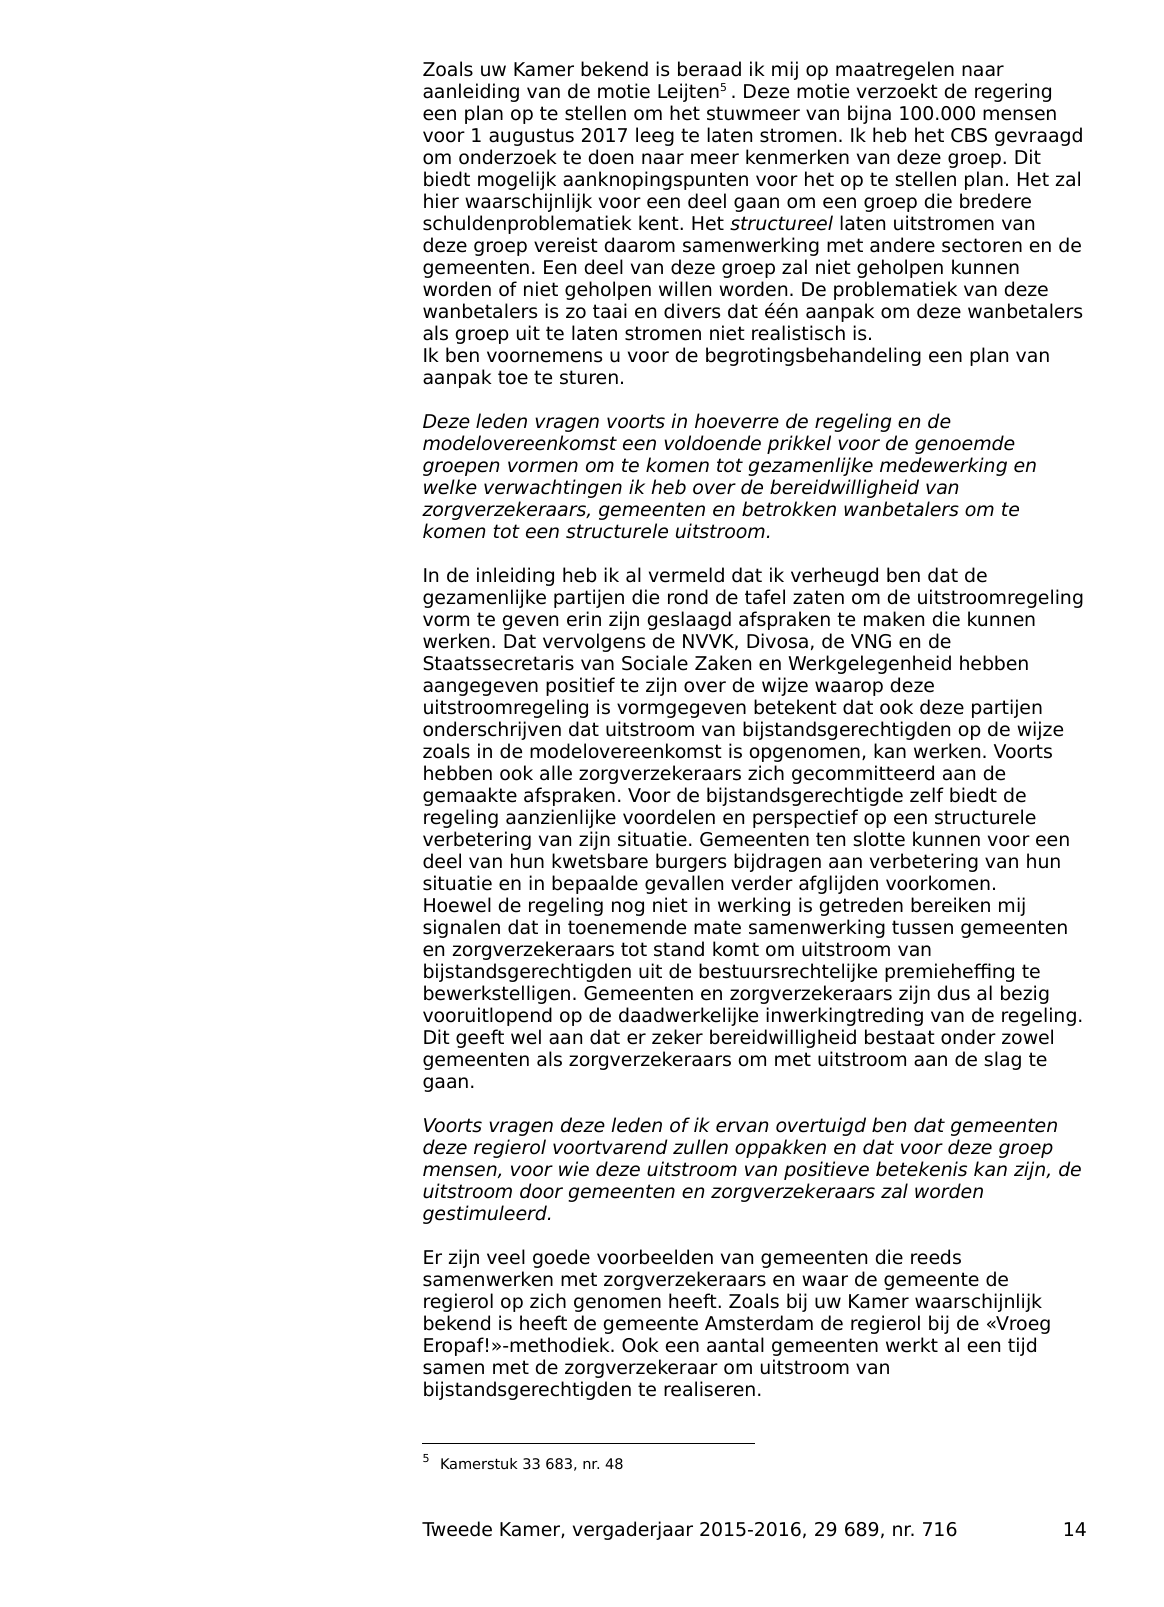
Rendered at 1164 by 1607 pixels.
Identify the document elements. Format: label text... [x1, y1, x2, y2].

text Zoals uw Kamer bekend is beraad ik mij op maatregelen naar aanleiding van de motie Leijten. Deze motie verzoekt de regering een plan op te stellen om het stuwmeer van bijna 100.000 mensen voor 1 augustus 2017 leeg te laten stromen. Ik heb het CBS gevraagd om onderzoek te doen naar meer kenmerken van deze groep. Dit biedt mogelijk aanknopingspunten voor het op te stellen plan. Het zal hier waarschijnlijk voor een deel gaan om een groep die bredere schuldenproblematiek kent. Het structureel laten uitstromen van deze groep vereist daarom samenwerking met andere sectoren en de gemeenten. Een deel van deze groep zal niet geholpen kunnen worden of niet geholpen willen worden. De problematiek van deze wanbetalers is zo taai en divers dat één aanpak om deze wanbetalers als groep uit te laten stromen niet realistisch is. [422, 59, 1087, 345]
text Deze leden vragen voorts in hoeverre de regeling en de modelovereenkomst een voldoende prikkel voor de genoemde groepen vormen om te komen tot gezamenlijke medewerking en welke verwachtingen ik heb over de bereidwilligheid van zorgverzekeraars, gemeenten en betrokken wanbetalers om te komen tot een structurele uitstroom. [422, 411, 1087, 543]
text Ik ben voornemens u voor de begrotingsbehandeling een plan van aanpak toe te sturen. [422, 345, 1087, 389]
text Hoewel de regeling nog niet in werking is getreden bereiken mij signalen dat in toenemende mate samenwerking tussen gemeenten en zorgverzekeraars tot stand komt om uitstroom van bijstandsgerechtigden uit de bestuursrechtelijke premieheffing te bewerkstelligen. Gemeenten en zorgverzekeraars zijn dus al bezig vooruitlopend op de daadwerkelijke inwerkingtreding van de regeling. Dit geeft wel aan dat er zeker bereidwilligheid bestaat onder zowel gemeenten als zorgverzekeraars om met uitstroom aan de slag te gaan. [422, 895, 1087, 1092]
text In de inleiding heb ik al vermeld dat ik verheugd ben dat de gezamenlijke partijen die rond de tafel zaten om de uitstroomregeling vorm te geven erin zijn geslaagd afspraken te maken die kunnen werken. Dat vervolgens de NVVK, Divosa, de VNG en de Staatssecretaris van Sociale Zaken en Werkgelegenheid hebben aangegeven positief te zijn over de wijze waarop deze uitstroomregeling is vormgegeven betekent dat ook deze partijen onderschrijven dat uitstroom van bijstandsgerechtigden op de wijze zoals in de modelovereenkomst is opgenomen, kan werken. Voorts hebben ook alle zorgverzekeraars zich gecommitteerd aan de gemaakte afspraken. Voor de bijstandsgerechtigde zelf biedt de regeling aanzienlijke voordelen en perspectief op een structurele verbetering van zijn situatie. Gemeenten ten slotte kunnen voor een deel van hun kwetsbare burgers bijdragen aan verbetering van hun situatie en in bepaalde gevallen verder afglijden voorkomen. [422, 565, 1087, 895]
text Er zijn veel goede voorbeelden van gemeenten die reeds samenwerken met zorgverzekeraars en waar de gemeente de regierol op zich genomen heeft. Zoals bij uw Kamer waarschijnlijk bekend is heeft de gemeente Amsterdam de regierol bij de «Vroeg Eropaf!»-methodiek. Ook een aantal gemeenten werkt al een tijd samen met de zorgverzekeraar om uitstroom van bijstandsgerechtigden te realiseren. [422, 1247, 1087, 1401]
text Kamerstuk 33 683, nr. 48 [422, 1452, 1087, 1474]
text Voorts vragen deze leden of ik ervan overtuigd ben dat gemeenten deze regierol voortvarend zullen oppakken en dat voor deze groep mensen, voor wie deze uitstroom van positieve betekenis kan zijn, de uitstroom door gemeenten en zorgverzekeraars zal worden gestimuleerd. [422, 1115, 1087, 1224]
